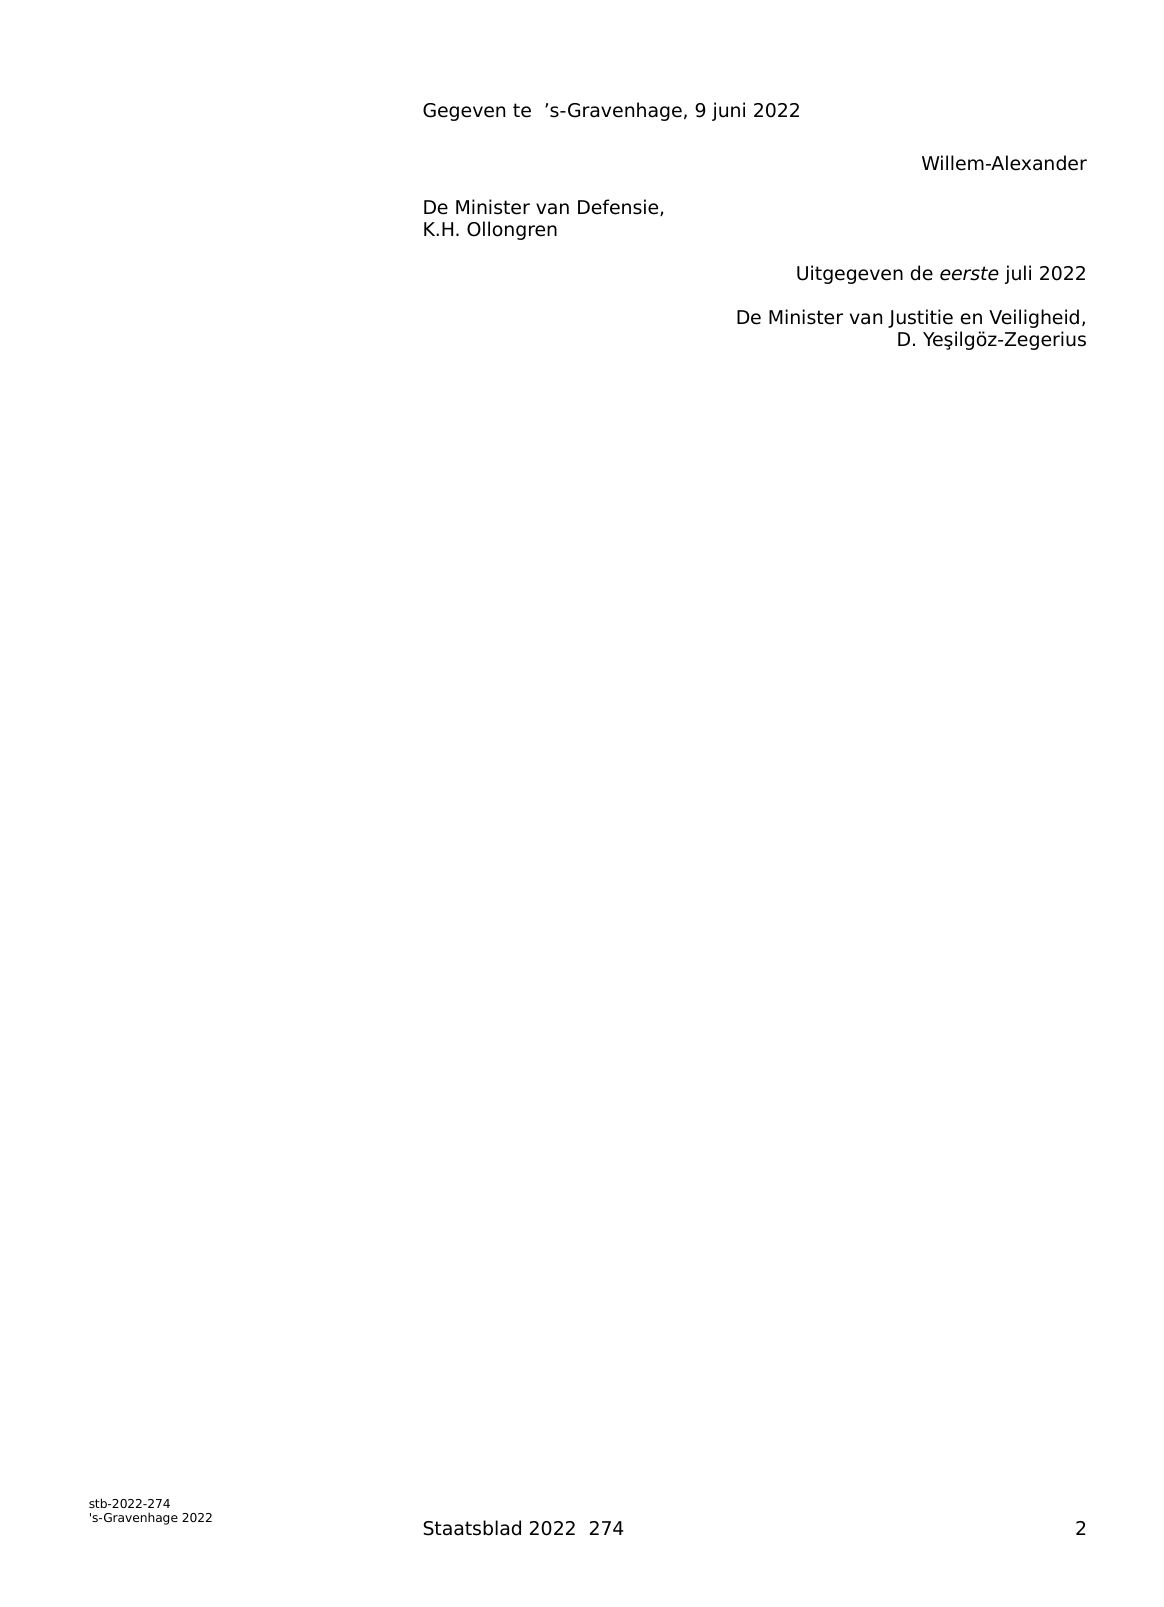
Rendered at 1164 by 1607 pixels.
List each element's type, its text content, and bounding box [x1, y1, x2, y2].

text stb-2022-274 [88, 1497, 323, 1511]
text Gegeven te ’s-Gravenhage, 9 juni 2022 [422, 100, 1087, 122]
text De Minister van Defensie, K.H. Ollongren [422, 197, 1087, 241]
text Uitgegeven de eerste juli 2022 [422, 263, 1087, 285]
text Willem-Alexander [422, 152, 1087, 174]
text De Minister van Justitie en Veiligheid, D. Yeşilgöz-Zegerius [422, 307, 1087, 351]
text 's-Gravenhage 2022 [88, 1511, 323, 1525]
